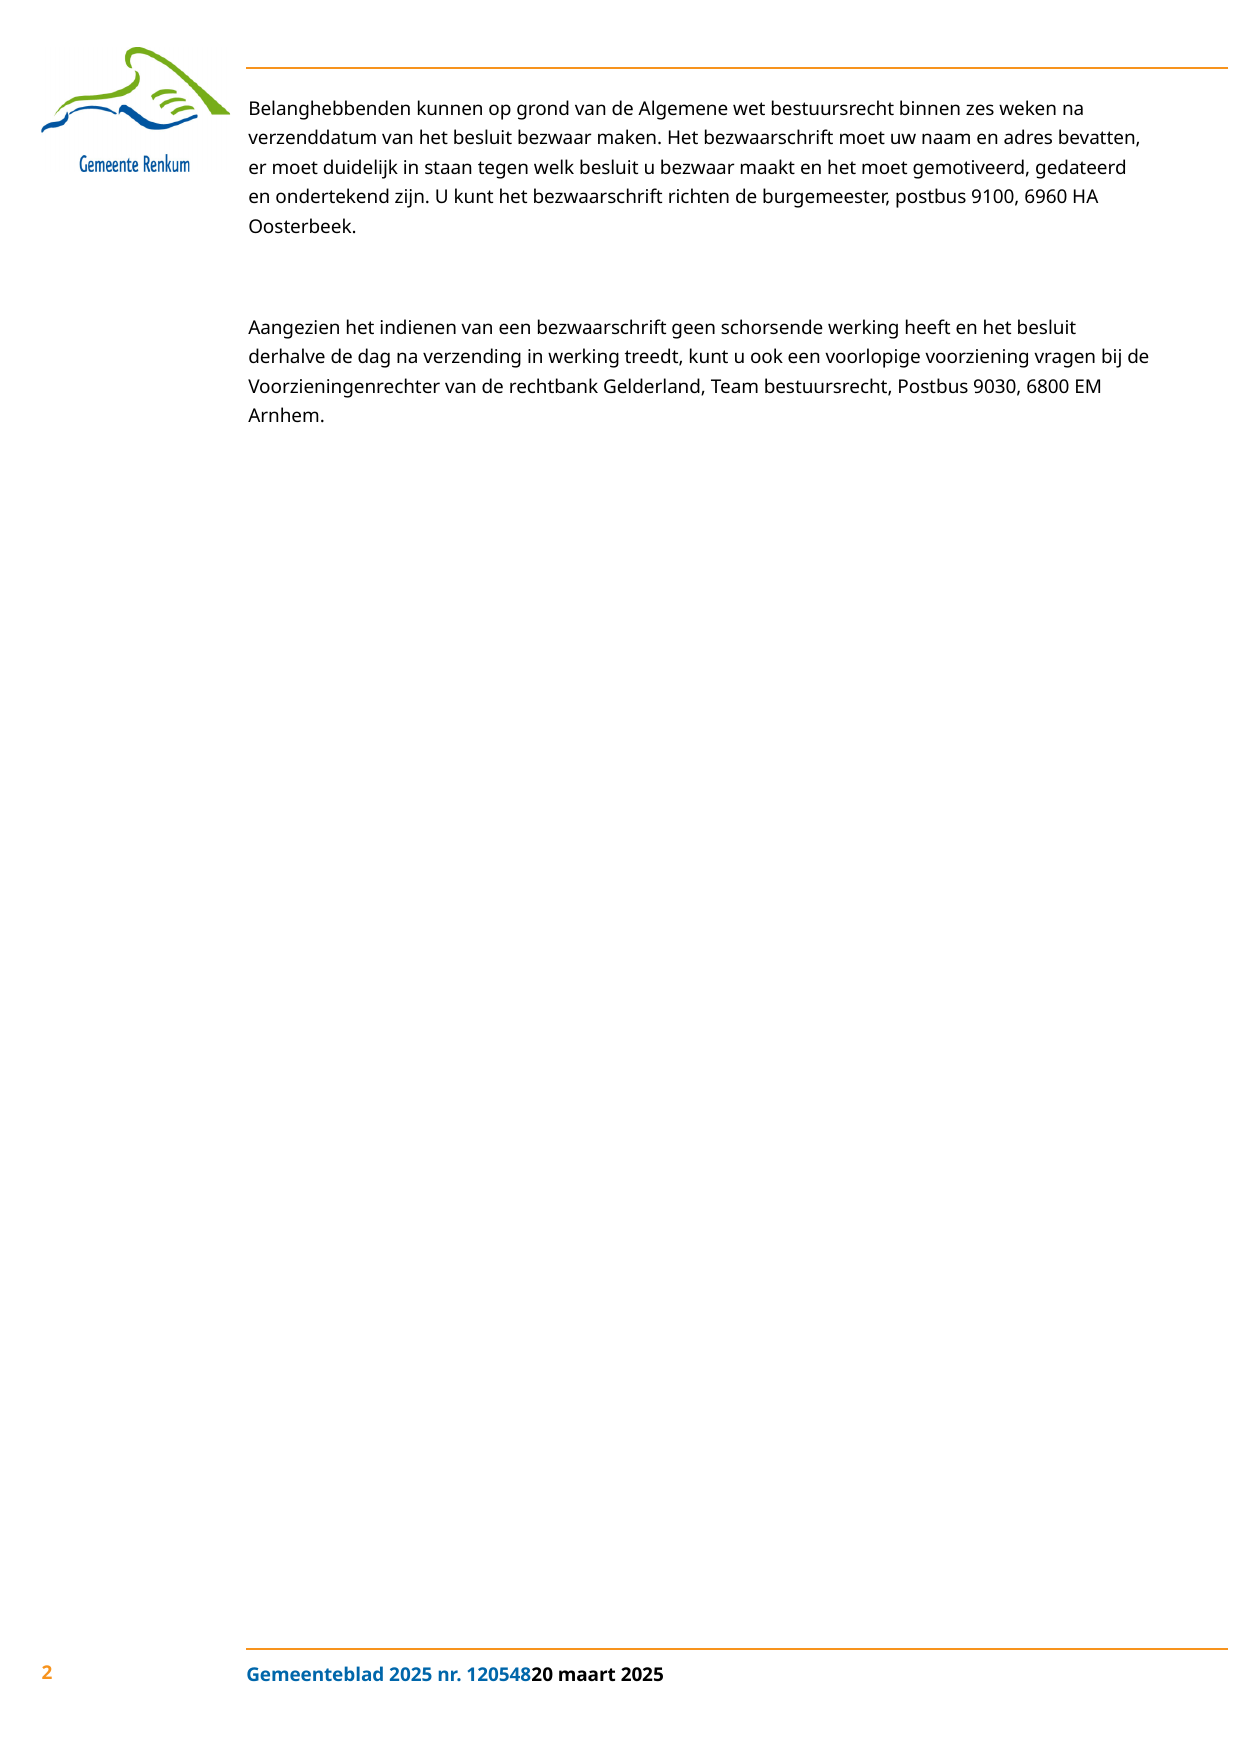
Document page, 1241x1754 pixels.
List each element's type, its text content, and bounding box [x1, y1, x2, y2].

text Aangezien het indienen van een bezwaarschrift geen schorsende werking heeft en het besluit derhalve de dag na verzending in werking treedt, kunt u ook een voorlopige voorziening vragen bij de Voorzieningenrechter van de rechtbank Gelderland, Team bestuursrecht, Postbus 9030, 6800 EM Arnhem. [248, 314, 1152, 428]
picture [41, 47, 231, 172]
text Belanghebbenden kunnen op grond van de Algemene wet bestuursrecht binnen zes weken na verzenddatum van het besluit bezwaar maken. Het bezwaarschrift moet uw naam en adres bevatten, er moet duidelijk in staan tegen welk besluit u bezwaar maakt en het moet gemotiveerd, gedateerd en ondertekend zijn. U kunt het bezwaarschrift richten de burgemeester, postbus 9100, 6960 HA Oosterbeek. [248, 95, 1152, 239]
